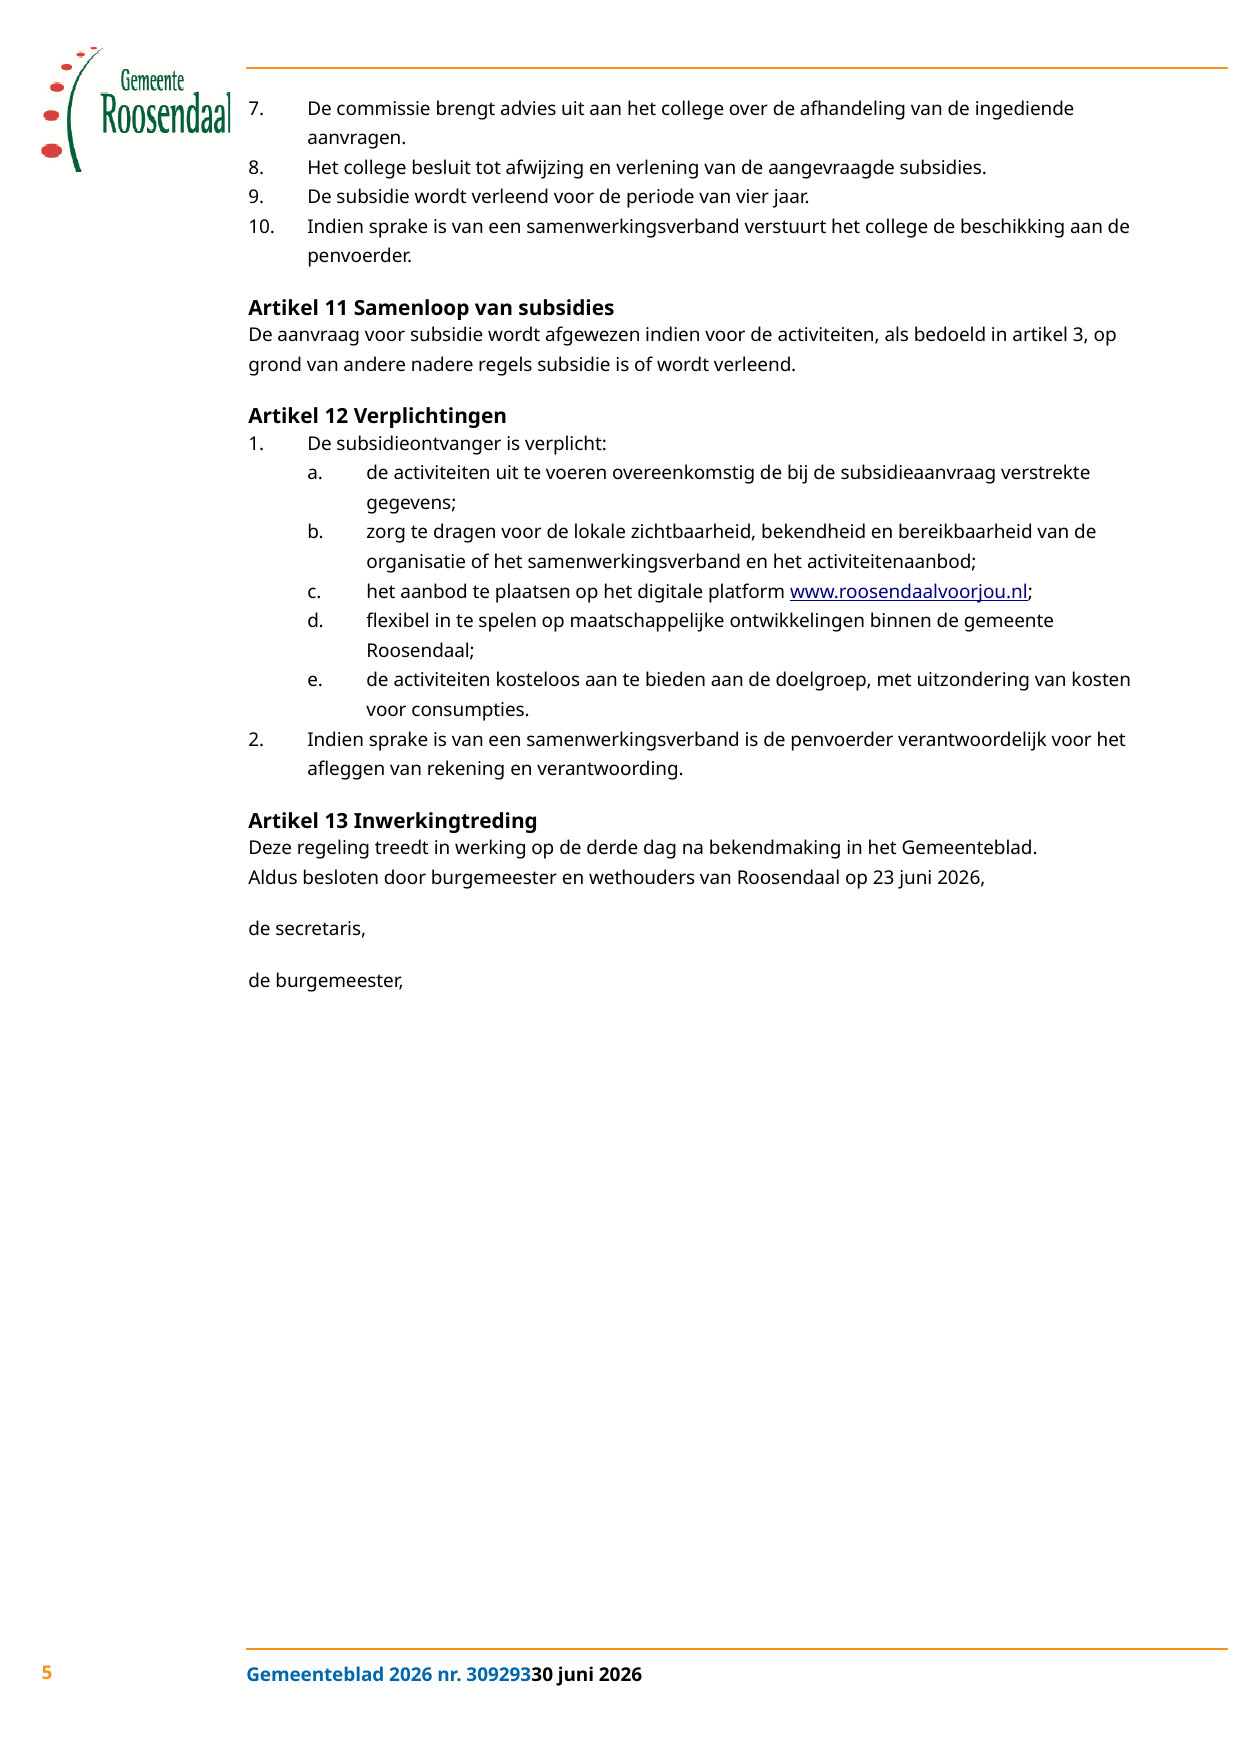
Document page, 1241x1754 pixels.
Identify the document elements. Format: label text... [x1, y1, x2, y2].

text Aldus besloten door burgemeester en wethouders van Roosendaal op 23 juni 2026, [248, 864, 1152, 889]
text Artikel 13 Inwerkingtreding [248, 806, 1152, 834]
list Indien sprake is van een samenwerkingsverband verstuurt het college de beschikking aan de penvoerder. [248, 213, 1152, 268]
list Het college besluit tot afwijzing en verlening van de aangevraagde subsidies. [248, 154, 1152, 180]
list zorg te dragen voor de lokale zichtbaarheid, bekendheid en bereikbaarheid van de organisatie of het samenwerkingsverband en het activiteitenaanbod; [307, 519, 1152, 574]
list De subsidie wordt verleend voor de periode van vier jaar. [248, 183, 1152, 209]
text de burgemeester, [248, 967, 1152, 992]
list flexibel in te spelen op maatschappelijke ontwikkelingen binnen de gemeente Roosendaal; [307, 607, 1152, 663]
list het aanbod te plaatsen op het digitale platform www.roosendaalvoorjou.nl; [307, 578, 1152, 604]
list De commissie brengt advies uit aan het college over de afhandeling van de ingediende aanvragen. [248, 95, 1152, 150]
list Indien sprake is van een samenwerkingsverband is de penvoerder verantwoordelijk voor het afleggen van rekening en verantwoording. [248, 726, 1152, 781]
text De aanvraag voor subsidie wordt afgewezen indien voor de activiteiten, als bedoeld in artikel 3, op grond van andere nadere regels subsidie is of wordt verleend. [248, 322, 1152, 377]
list De subsidieontvanger is verplicht: [248, 430, 1152, 456]
text de secretaris, [248, 915, 1152, 941]
text Artikel 12 Verplichtingen [248, 402, 1152, 430]
picture [41, 47, 231, 172]
list de activiteiten uit te voeren overeenkomstig de bij de subsidieaanvraag verstrekte gegevens; [307, 459, 1152, 515]
list de activiteiten kosteloos aan te bieden aan de doelgroep, met uitzondering van kosten voor consumpties. [307, 667, 1152, 722]
text Artikel 11 Samenloop van subsidies [248, 293, 1152, 322]
text Deze regeling treedt in werking op de derde dag na bekendmaking in het Gemeenteblad. [248, 834, 1152, 860]
